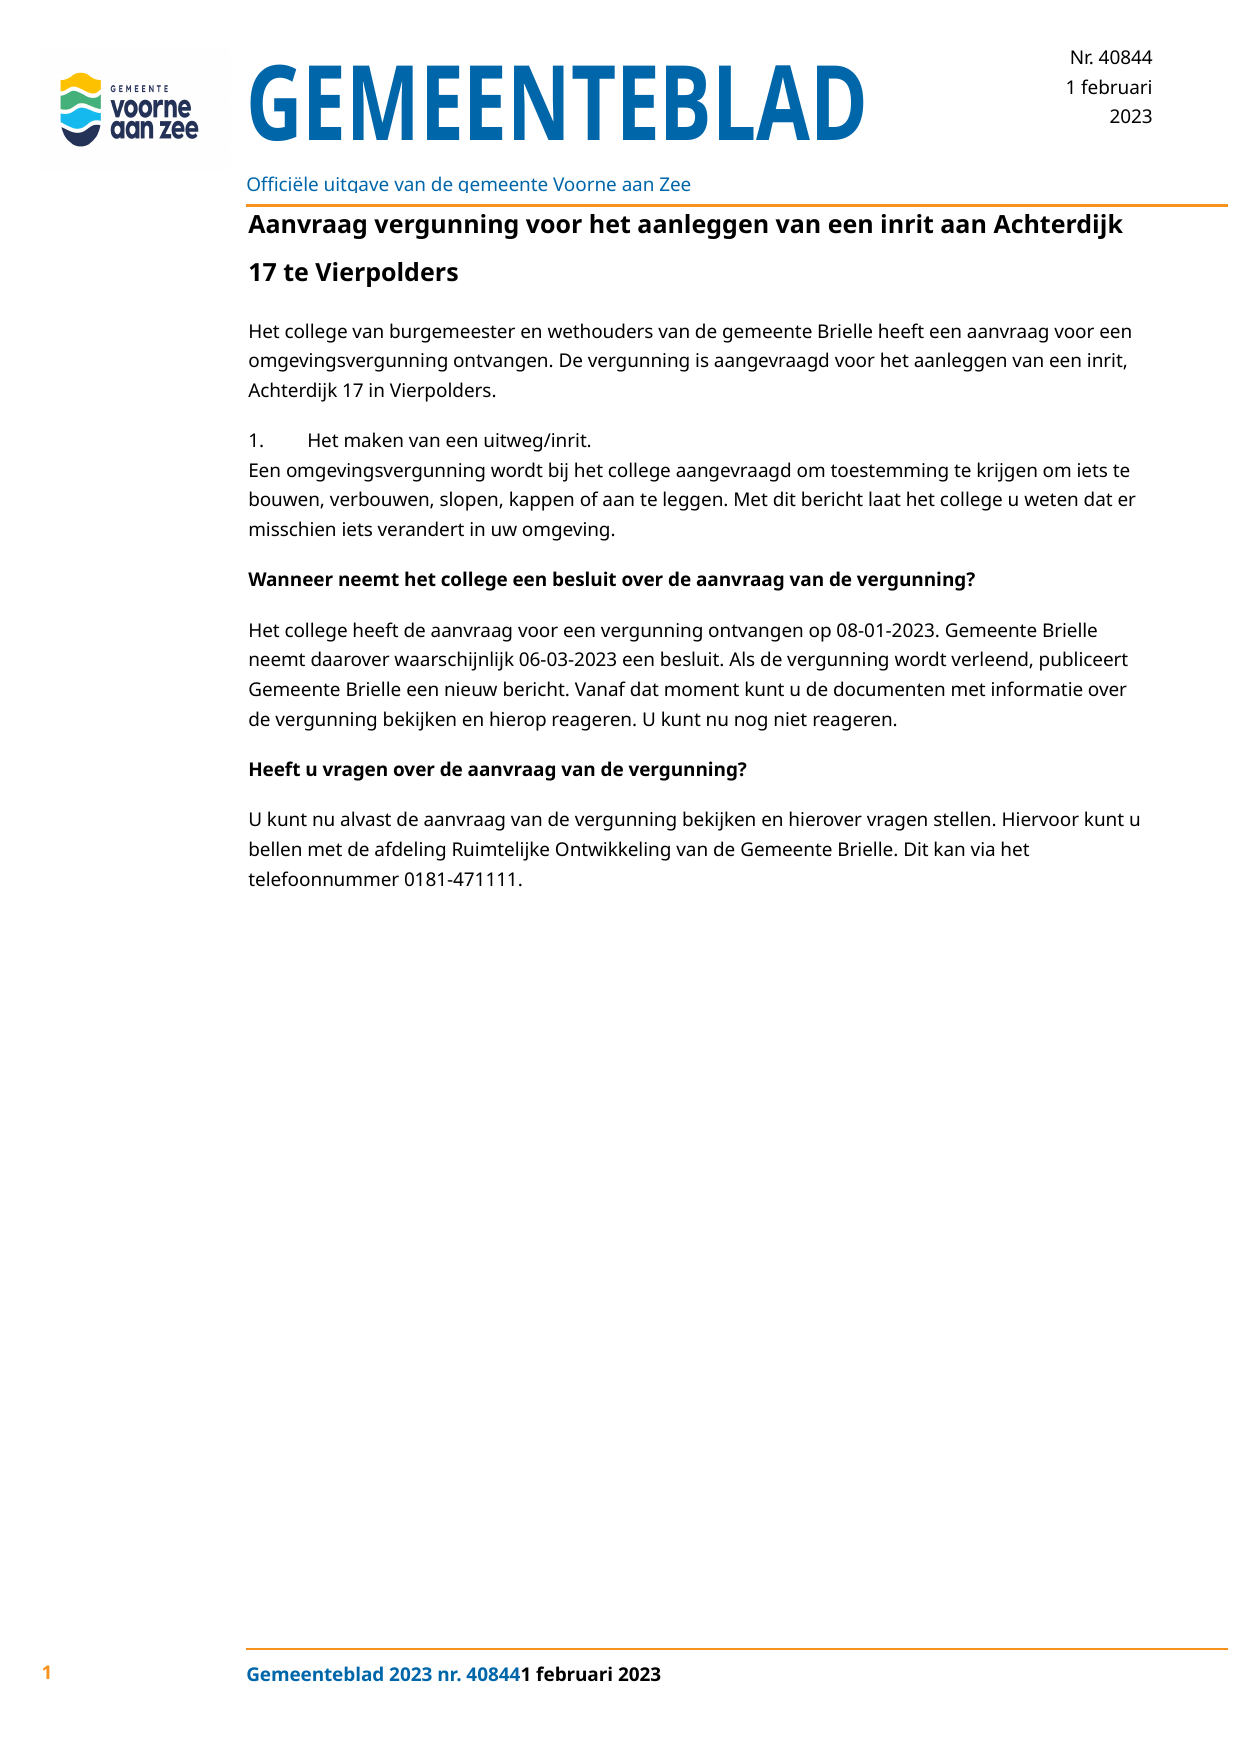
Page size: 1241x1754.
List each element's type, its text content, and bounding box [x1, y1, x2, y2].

text Aanvraag vergunning voor het aanleggen van een inrit aan Achterdijk 17 te Vierpolders [248, 207, 1152, 288]
text Een omgevingsvergunning wordt bij het college aangevraagd om toestemming te krijgen om iets te bouwen, verbouwen, slopen, kappen of aan te leggen. Met dit bericht laat het college u weten dat er misschien iets verandert in uw omgeving. [248, 457, 1152, 542]
text Heeft u vragen over de aanvraag van de vergunning? [248, 756, 1152, 782]
text U kunt nu alvast de aanvraag van de vergunning bekijken en hierover vragen stellen. Hiervoor kunt u bellen met de afdeling Ruimtelijke Ontwikkeling van de Gemeente Brielle. Dit kan via het telefoonnummer 0181-471111. [248, 807, 1152, 892]
list Het maken van een uitweg/inrit. [248, 427, 1152, 453]
text Wanneer neemt het college een besluit over de aanvraag van de vergunning? [248, 567, 1152, 592]
picture [41, 47, 231, 172]
text Het college heeft de aanvraag voor een vergunning ontvangen op 08-01-2023. Gemeente Brielle neemt daarover waarschijnlijk 06-03-2023 een besluit. Als de vergunning wordt verleend, publiceert Gemeente Brielle een nieuw bericht. Vanaf dat moment kunt u de documenten met informatie over de vergunning bekijken en hierop reageren. U kunt nu nog niet reageren. [248, 617, 1152, 732]
text Het college van burgemeester en wethouders van de gemeente Brielle heeft een aanvraag voor een omgevingsvergunning ontvangen. De vergunning is aangevraagd voor het aanleggen van een inrit, Achterdijk 17 in Vierpolders. [248, 318, 1152, 403]
